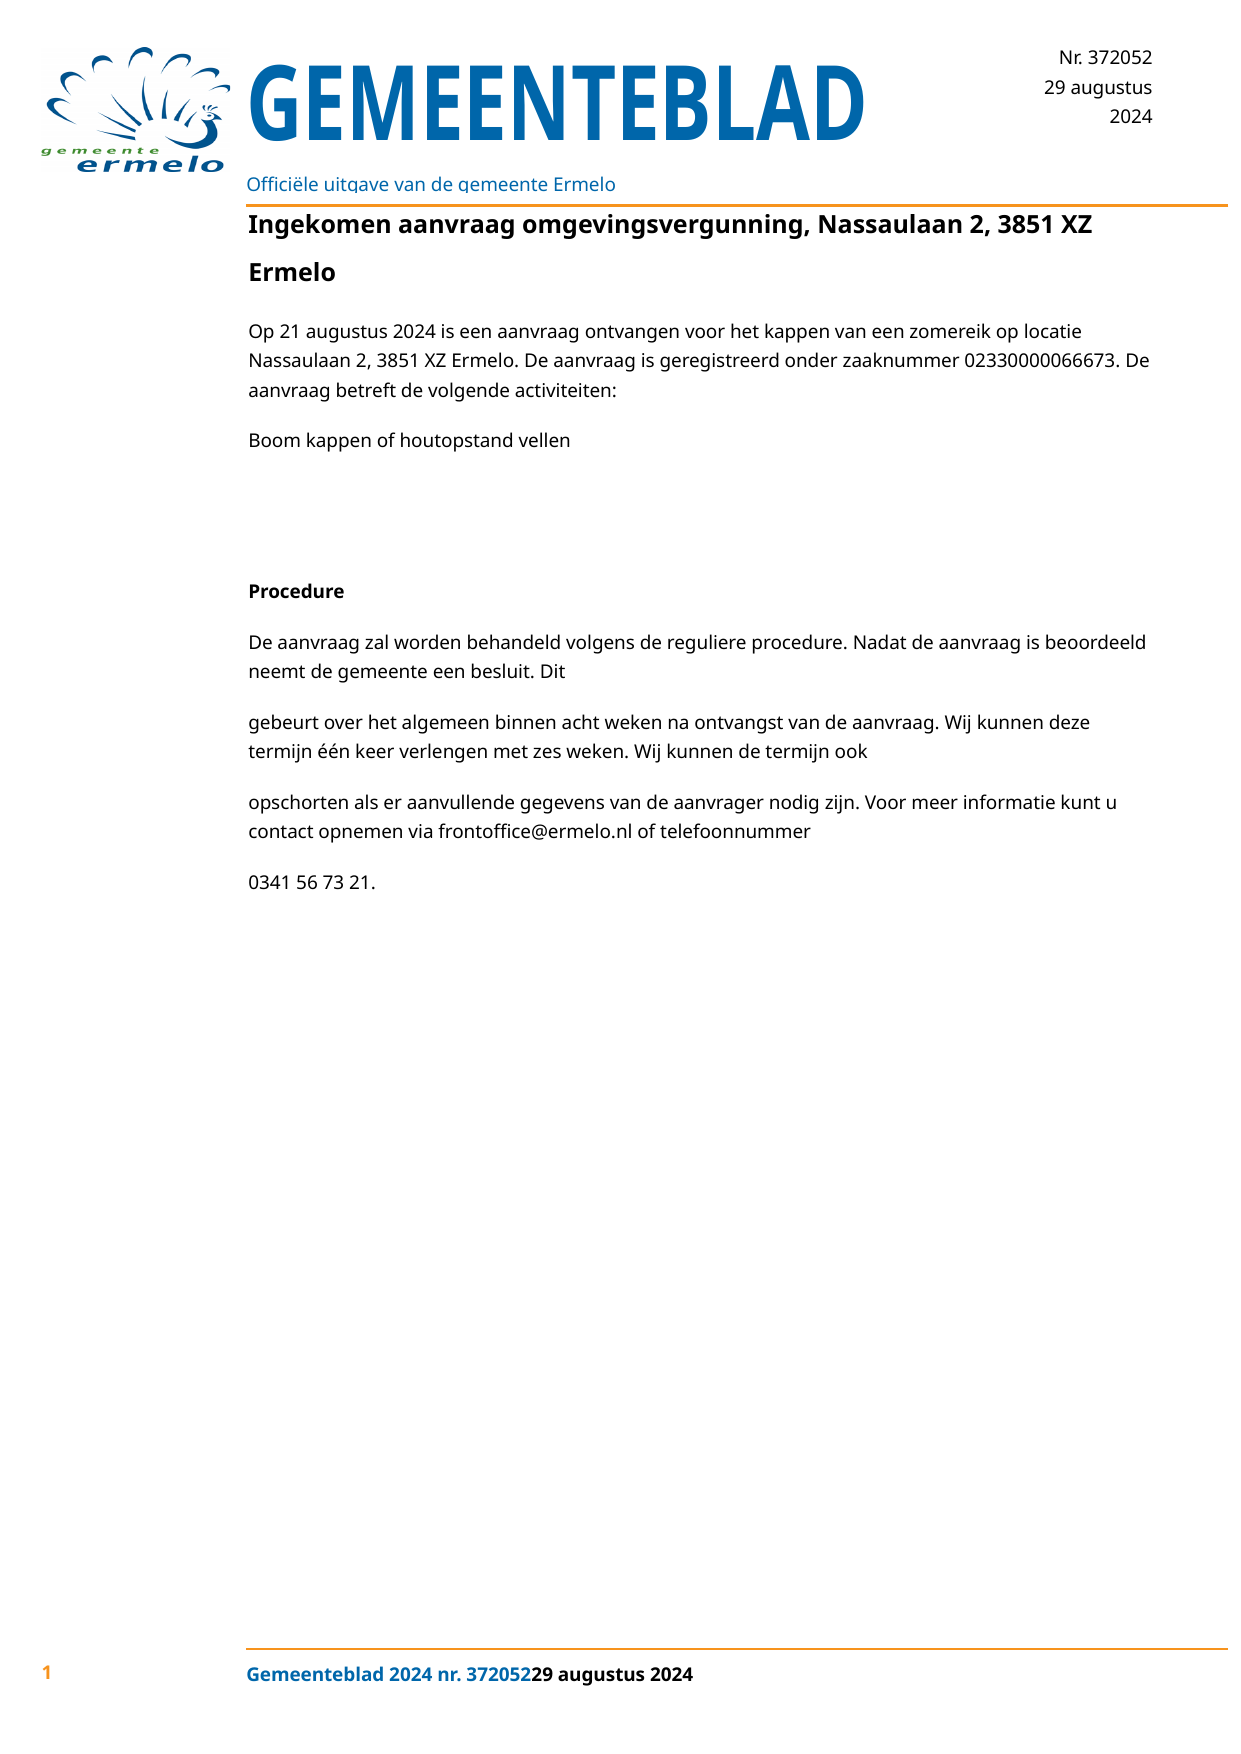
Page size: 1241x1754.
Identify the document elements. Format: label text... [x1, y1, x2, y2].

text opschorten als er aanvullende gegevens van de aanvrager nodig zijn. Voor meer informatie kunt u contact opnemen via frontoffice@ermelo.nl of telefoonnummer [248, 789, 1152, 844]
text 0341 56 73 21. [248, 869, 1152, 895]
picture [41, 47, 231, 172]
text Procedure [248, 579, 1152, 604]
text Ingekomen aanvraag omgevingsvergunning, Nassaulaan 2, 3851 XZ Ermelo [248, 207, 1152, 288]
text Op 21 augustus 2024 is een aanvraag ontvangen voor het kappen van een zomereik op locatie Nassaulaan 2, 3851 XZ Ermelo. De aanvraag is geregistreerd onder zaaknummer 02330000066673. De aanvraag betreft de volgende activiteiten: [248, 318, 1152, 403]
text Boom kappen of houtopstand vellen [248, 427, 1152, 453]
text De aanvraag zal worden behandeld volgens de reguliere procedure. Nadat de aanvraag is beoordeeld neemt de gemeente een besluit. Dit [248, 629, 1152, 684]
text gebeurt over het algemeen binnen acht weken na ontvangst van de aanvraag. Wij kunnen deze termijn één keer verlengen met zes weken. Wij kunnen de termijn ook [248, 709, 1152, 764]
